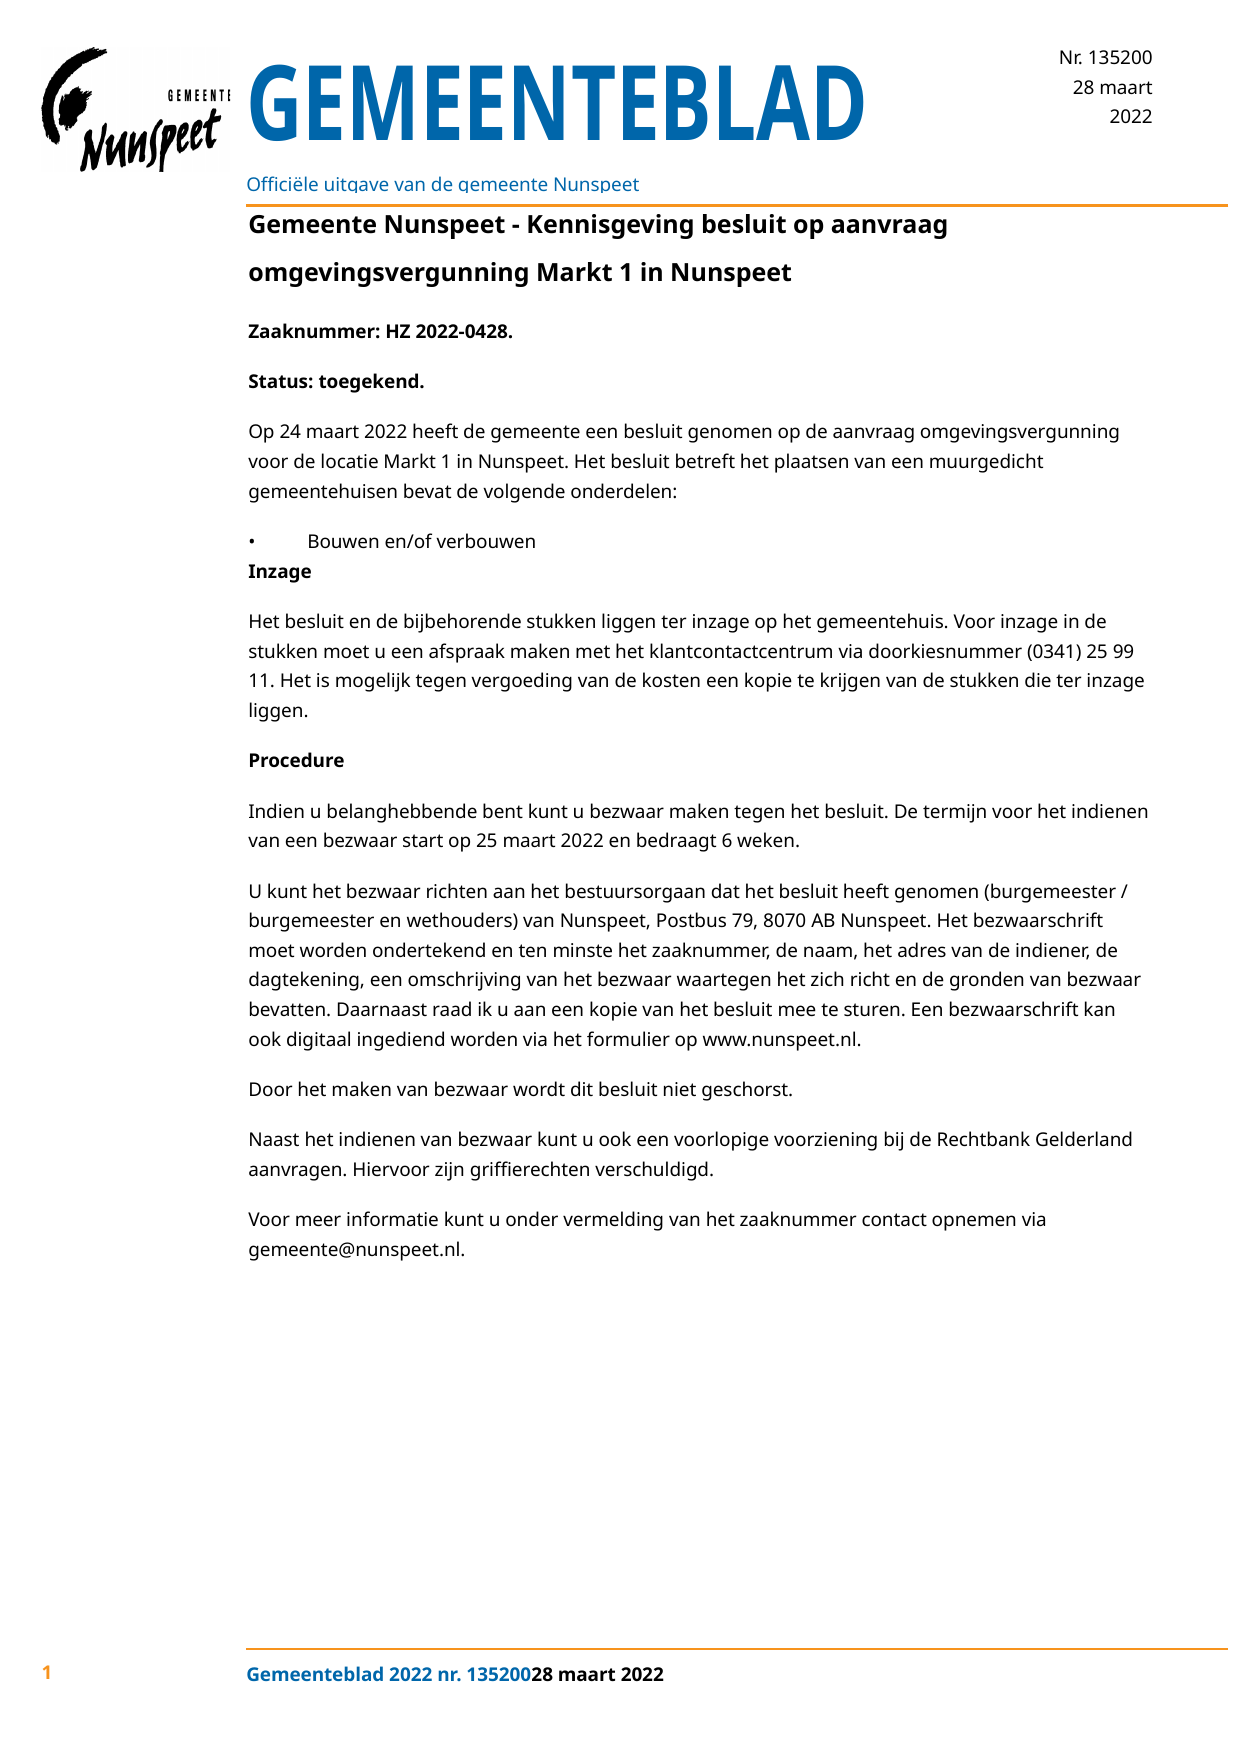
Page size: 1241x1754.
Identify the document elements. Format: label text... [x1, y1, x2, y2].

text Voor meer informatie kunt u onder vermelding van het zaaknummer contact opnemen via gemeente@nunspeet.nl. [248, 1207, 1152, 1262]
picture [41, 47, 231, 172]
text U kunt het bezwaar richten aan het bestuursorgaan dat het besluit heeft genomen (burgemeester / burgemeester en wethouders) van Nunspeet, Postbus 79, 8070 AB Nunspeet. Het bezwaarschrift moet worden ondertekend en ten minste het zaaknummer, de naam, het adres van de indiener, de dagtekening, een omschrijving van het bezwaar waartegen het zich richt en de gronden van bezwaar bevatten. Daarnaast raad ik u aan een kopie van het besluit mee te sturen. Een bezwaarschrift kan ook digitaal ingediend worden via het formulier op www.nunspeet.nl. [248, 878, 1152, 1052]
text Status: toegekend. [248, 368, 1152, 394]
text Gemeente Nunspeet - Kennisgeving besluit op aanvraag omgevingsvergunning Markt 1 in Nunspeet [248, 207, 1152, 288]
text Procedure [248, 747, 1152, 773]
text Door het maken van bezwaar wordt dit besluit niet geschorst. [248, 1076, 1152, 1102]
list Bouwen en/of verbouwen [248, 528, 1152, 554]
text Op 24 maart 2022 heeft de gemeente een besluit genomen op de aanvraag omgevingsvergunning voor de locatie Markt 1 in Nunspeet. Het besluit betreft het plaatsen van een muurgedicht gemeentehuisen bevat de volgende onderdelen: [248, 419, 1152, 504]
text Inzage [248, 558, 1152, 584]
text Indien u belanghebbende bent kunt u bezwaar maken tegen het besluit. De termijn voor het indienen van een bezwaar start op 25 maart 2022 en bedraagt 6 weken. [248, 798, 1152, 853]
text Zaaknummer: HZ 2022-0428. [248, 318, 1152, 344]
text Naast het indienen van bezwaar kunt u ook een voorlopige voorziening bij de Rechtbank Gelderland aanvragen. Hiervoor zijn griffierechten verschuldigd. [248, 1127, 1152, 1182]
text Het besluit en de bijbehorende stukken liggen ter inzage op het gemeentehuis. Voor inzage in de stukken moet u een afspraak maken met het klantcontactcentrum via doorkiesnummer (0341) 25 99 11. Het is mogelijk tegen vergoeding van de kosten een kopie te krijgen van de stukken die ter inzage liggen. [248, 608, 1152, 723]
